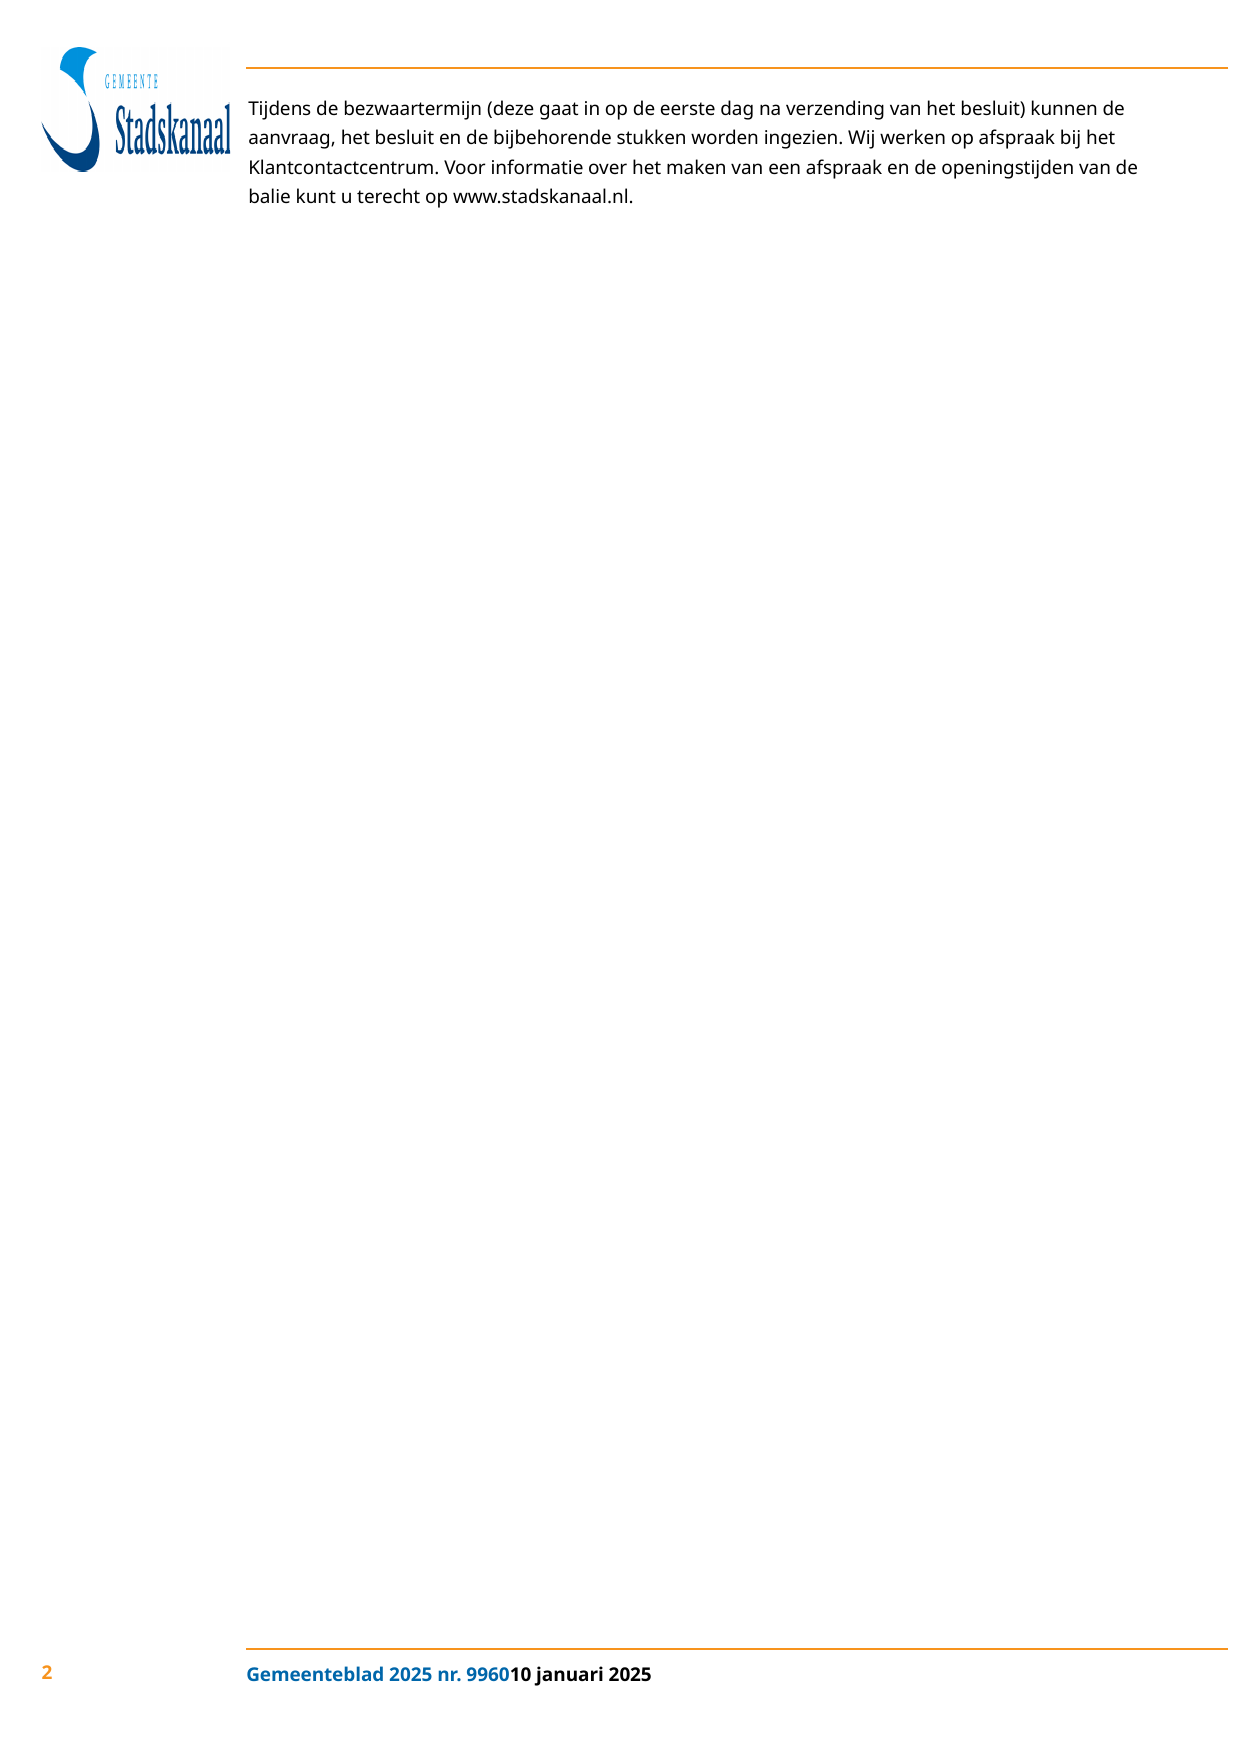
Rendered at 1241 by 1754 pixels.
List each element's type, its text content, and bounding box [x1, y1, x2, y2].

picture [41, 47, 231, 172]
text Tijdens de bezwaartermijn (deze gaat in op de eerste dag na verzending van het besluit) kunnen de aanvraag, het besluit en de bijbehorende stukken worden ingezien. Wij werken op afspraak bij het Klantcontactcentrum. Voor informatie over het maken van een afspraak en de openingstijden van de balie kunt u terecht op www.stadskanaal.nl. [248, 95, 1152, 209]
